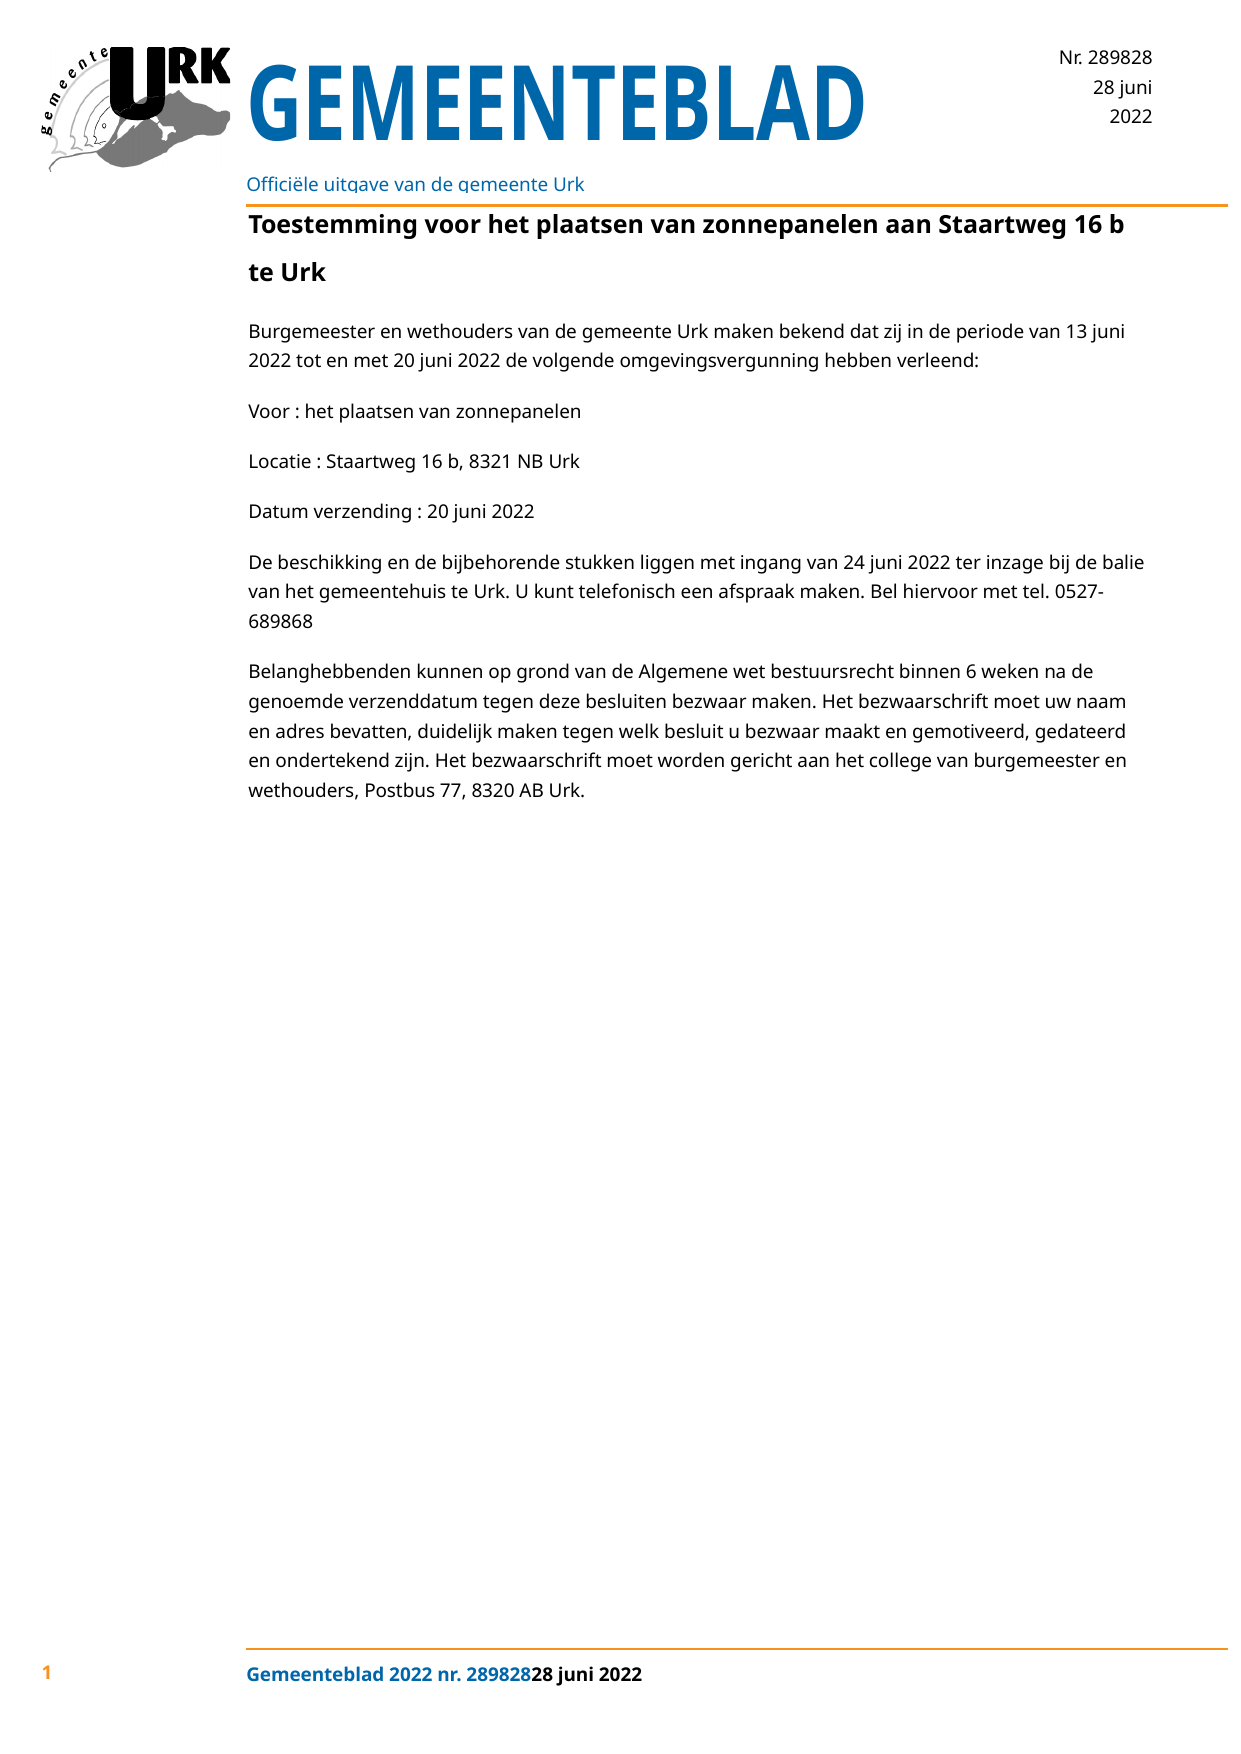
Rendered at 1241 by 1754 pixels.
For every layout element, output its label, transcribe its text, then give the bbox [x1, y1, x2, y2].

text Voor : het plaatsen van zonnepanelen [248, 398, 1152, 424]
text Toestemming voor het plaatsen van zonnepanelen aan Staartweg 16 b te Urk [248, 207, 1152, 288]
text Datum verzending : 20 juni 2022 [248, 499, 1152, 524]
text Locatie : Staartweg 16 b, 8321 NB Urk [248, 448, 1152, 474]
text De beschikking en de bijbehorende stukken liggen met ingang van 24 juni 2022 ter inzage bij de balie van het gemeentehuis te Urk. U kunt telefonisch een afspraak maken. Bel hiervoor met tel. 0527-689868 [248, 549, 1152, 634]
text Belanghebbenden kunnen op grond van de Algemene wet bestuursrecht binnen 6 weken na de genoemde verzenddatum tegen deze besluiten bezwaar maken. Het bezwaarschrift moet uw naam en adres bevatten, duidelijk maken tegen welk besluit u bezwaar maakt en gemotiveerd, gedateerd en ondertekend zijn. Het bezwaarschrift moet worden gericht aan het college van burgemeester en wethouders, Postbus 77, 8320 AB Urk. [248, 659, 1152, 803]
text Burgemeester en wethouders van de gemeente Urk maken bekend dat zij in de periode van 13 juni 2022 tot en met 20 juni 2022 de volgende omgevingsvergunning hebben verleend: [248, 318, 1152, 373]
picture [41, 47, 231, 172]
